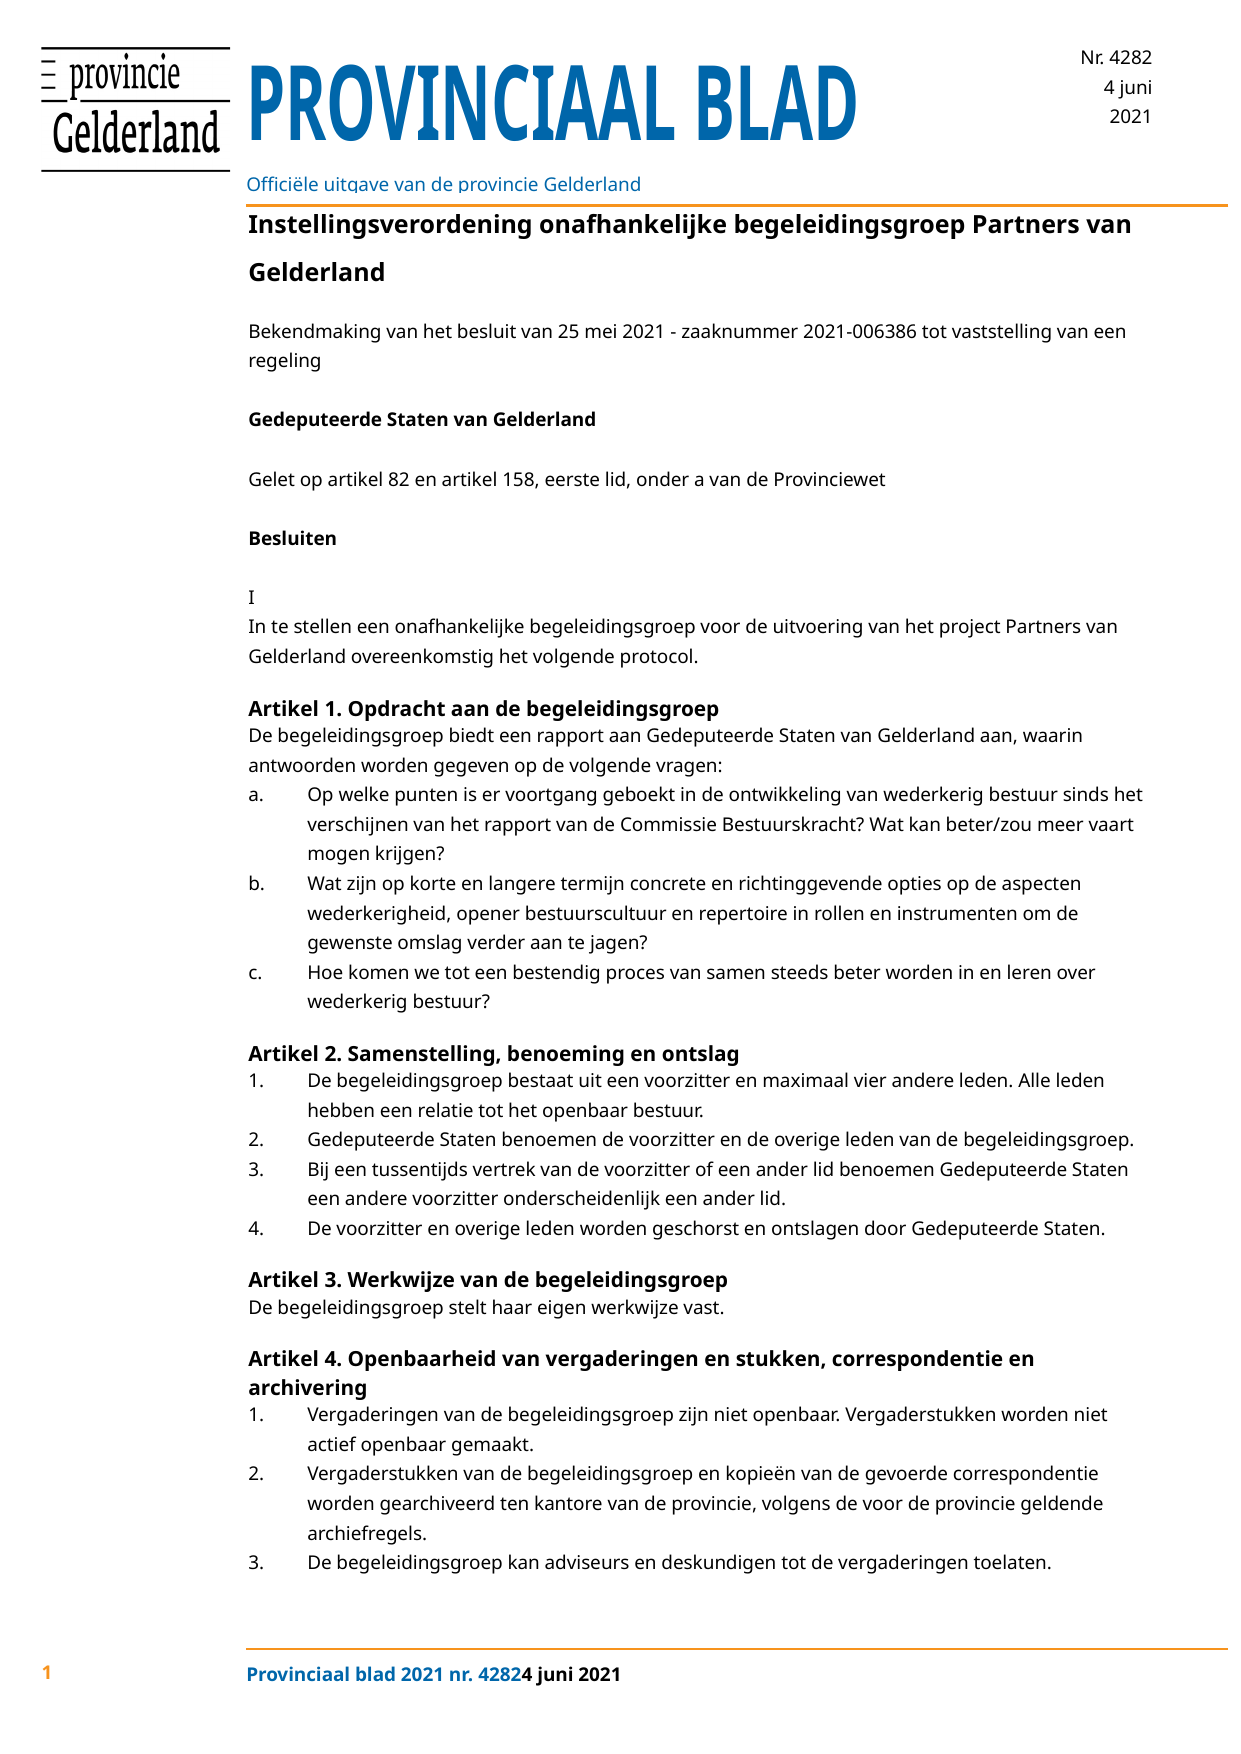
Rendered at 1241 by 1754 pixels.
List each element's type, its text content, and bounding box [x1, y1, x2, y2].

list De begeleidingsgroep bestaat uit een voorzitter en maximaal vier andere leden. Alle leden hebben een relatie tot het openbaar bestuur. [248, 1067, 1152, 1123]
picture [41, 47, 231, 172]
text Besluiten [248, 525, 1152, 551]
text Gedeputeerde Staten van Gelderland [248, 407, 1152, 432]
text I [248, 584, 1152, 610]
text In te stellen een onafhankelijke begeleidingsgroep voor de uitvoering van het project Partners van Gelderland overeenkomstig het volgende protocol. [248, 614, 1152, 669]
text Artikel 2. Samenstelling, benoeming en ontslag [248, 1039, 1152, 1067]
list Hoe komen we tot een bestendig proces van samen steeds beter worden in en leren over wederkerig bestuur? [248, 959, 1152, 1014]
text Gelet op artikel 82 en artikel 158, eerste lid, onder a van de Provinciewet [248, 466, 1152, 492]
text Bekendmaking van het besluit van 25 mei 2021 - zaaknummer 2021-006386 tot vaststelling van een regeling [248, 318, 1152, 373]
list Bij een tussentijds vertrek van de voorzitter of een ander lid benoemen Gedeputeerde Staten een andere voorzitter onderscheidenlijk een ander lid. [248, 1156, 1152, 1211]
list De voorzitter en overige leden worden geschorst en ontslagen door Gedeputeerde Staten. [248, 1215, 1152, 1241]
text Artikel 3. Werkwijze van de begeleidingsgroep [248, 1266, 1152, 1294]
list De begeleidingsgroep kan adviseurs en deskundigen tot de vergaderingen toelaten. [248, 1549, 1152, 1575]
list Wat zijn op korte en langere termijn concrete en richtinggevende opties op de aspecten wederkerigheid, opener bestuurscultuur en repertoire in rollen en instrumenten om de gewenste omslag verder aan te jagen? [248, 870, 1152, 955]
text De begeleidingsgroep stelt haar eigen werkwijze vast. [248, 1294, 1152, 1320]
list Gedeputeerde Staten benoemen de voorzitter en de overige leden van de begeleidingsgroep. [248, 1126, 1152, 1152]
text Artikel 4. Openbaarheid van vergaderingen en stukken, correspondentie en archivering [248, 1344, 1152, 1401]
list Vergaderstukken van de begeleidingsgroep en kopieën van de gevoerde correspondentie worden gearchiveerd ten kantore van de provincie, volgens de voor de provincie geldende archiefregels. [248, 1461, 1152, 1545]
text De begeleidingsgroep biedt een rapport aan Gedeputeerde Staten van Gelderland aan, waarin antwoorden worden gegeven op de volgende vragen: [248, 722, 1152, 777]
text Instellingsverordening onafhankelijke begeleidingsgroep Partners van Gelderland [248, 207, 1152, 288]
list Vergaderingen van de begeleidingsgroep zijn niet openbaar. Vergaderstukken worden niet actief openbaar gemaakt. [248, 1401, 1152, 1457]
list Op welke punten is er voortgang geboekt in de ontwikkeling van wederkerig bestuur sinds het verschijnen van het rapport van de Commissie Bestuurskracht? Wat kan beter/zou meer vaart mogen krijgen? [248, 781, 1152, 866]
text Artikel 1. Opdracht aan de begeleidingsgroep [248, 694, 1152, 722]
